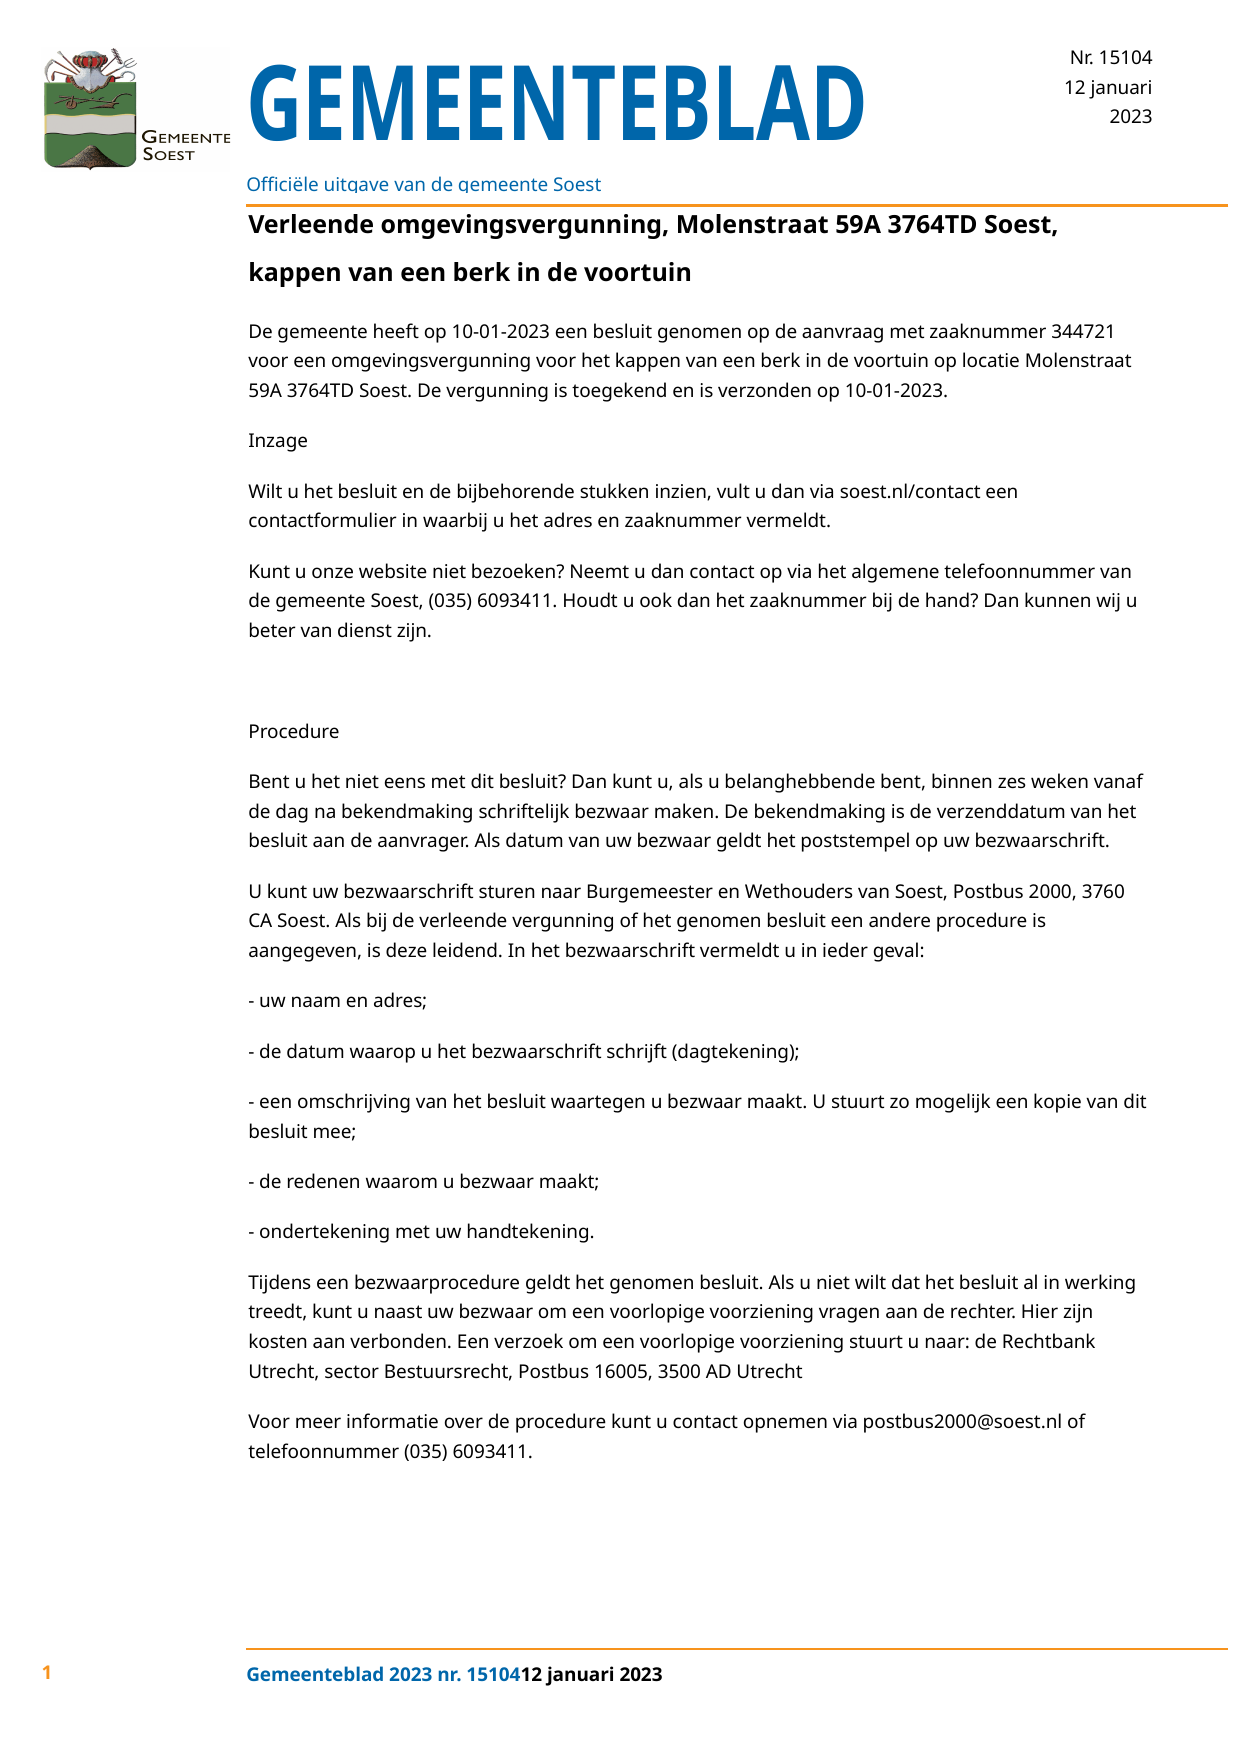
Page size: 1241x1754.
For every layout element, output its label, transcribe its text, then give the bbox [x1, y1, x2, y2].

text Bent u het niet eens met dit besluit? Dan kunt u, als u belanghebbende bent, binnen zes weken vanaf de dag na bekendmaking schriftelijk bezwaar maken. De bekendmaking is de verzenddatum van het besluit aan de aanvrager. Als datum van uw bezwaar geldt het poststempel op uw bezwaarschrift. [248, 768, 1152, 853]
picture [41, 47, 231, 172]
text Verleende omgevingsvergunning, Molenstraat 59A 3764TD Soest, kappen van een berk in de voortuin [248, 207, 1152, 288]
text Inzage [248, 427, 1152, 453]
text - de redenen waarom u bezwaar maakt; [248, 1168, 1152, 1194]
text - een omschrijving van het besluit waartegen u bezwaar maakt. U stuurt zo mogelijk een kopie van dit besluit mee; [248, 1088, 1152, 1144]
text Voor meer informatie over de procedure kunt u contact opnemen via postbus2000@soest.nl of telefoonnummer (035) 6093411. [248, 1408, 1152, 1464]
text De gemeente heeft op 10-01-2023 een besluit genomen op de aanvraag met zaaknummer 344721 voor een omgevingsvergunning voor het kappen van een berk in de voortuin op locatie Molenstraat 59A 3764TD Soest. De vergunning is toegekend en is verzonden op 10-01-2023. [248, 318, 1152, 403]
text Kunt u onze website niet bezoeken? Neemt u dan contact op via het algemene telefoonnummer van de gemeente Soest, (035) 6093411. Houdt u ook dan het zaaknummer bij de hand? Dan kunnen wij u beter van dienst zijn. [248, 558, 1152, 643]
text Procedure [248, 718, 1152, 744]
text - de datum waarop u het bezwaarschrift schrijft (dagtekening); [248, 1038, 1152, 1064]
text Wilt u het besluit en de bijbehorende stukken inzien, vult u dan via soest.nl/contact een contactformulier in waarbij u het adres en zaaknummer vermeldt. [248, 478, 1152, 533]
text U kunt uw bezwaarschrift sturen naar Burgemeester en Wethouders van Soest, Postbus 2000, 3760 CA Soest. Als bij de verleende vergunning of het genomen besluit een andere procedure is aangegeven, is deze leidend. In het bezwaarschrift vermeldt u in ieder geval: [248, 878, 1152, 963]
text - ondertekening met uw handtekening. [248, 1219, 1152, 1244]
text Tijdens een bezwaarprocedure geldt het genomen besluit. Als u niet wilt dat het besluit al in werking treedt, kunt u naast uw bezwaar om een voorlopige voorziening vragen aan de rechter. Hier zijn kosten aan verbonden. Een verzoek om een voorlopige voorziening stuurt u naar: de Rechtbank Utrecht, sector Bestuursrecht, Postbus 16005, 3500 AD Utrecht [248, 1269, 1152, 1384]
text - uw naam en adres; [248, 987, 1152, 1013]
